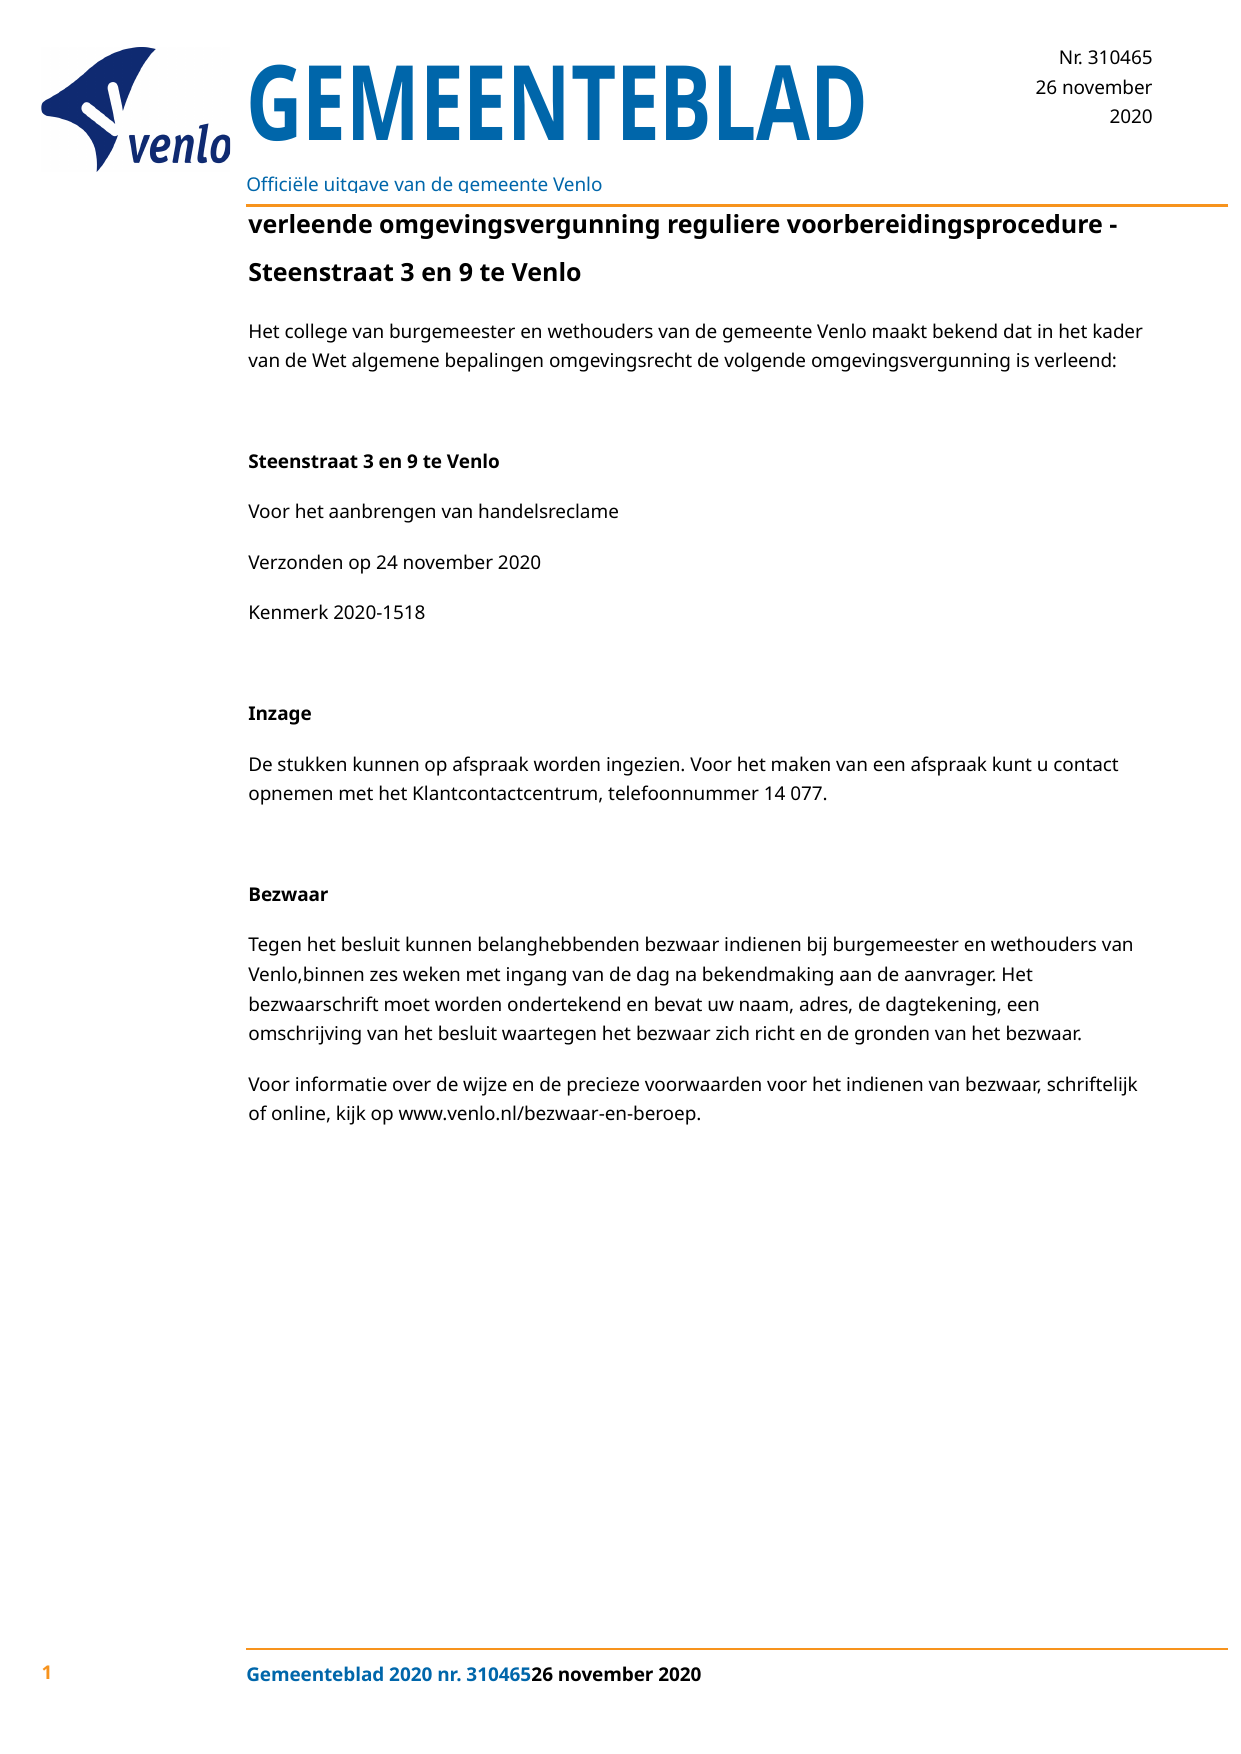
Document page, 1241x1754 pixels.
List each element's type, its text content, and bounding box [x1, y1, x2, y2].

text Kenmerk 2020-1518 [248, 599, 1152, 625]
text Voor het aanbrengen van handelsreclame [248, 499, 1152, 524]
text Tegen het besluit kunnen belanghebbenden bezwaar indienen bij burgemeester en wethouders van Venlo,binnen zes weken met ingang van de dag na bekendmaking aan de aanvrager. Het bezwaarschrift moet worden ondertekend en bevat uw naam, adres, de dagtekening, een omschrijving van het besluit waartegen het bezwaar zich richt en de gronden van het bezwaar. [248, 932, 1152, 1046]
text verleende omgevingsvergunning reguliere voorbereidingsprocedure - Steenstraat 3 en 9 te Venlo [248, 207, 1152, 288]
text Inzage [248, 700, 1152, 726]
text Steenstraat 3 en 9 te Venlo [248, 448, 1152, 474]
text Voor informatie over de wijze en de precieze voorwaarden voor het indienen van bezwaar, schriftelijk of online, kijk op www.venlo.nl/bezwaar-en-beroep. [248, 1071, 1152, 1126]
text Bezwaar [248, 881, 1152, 907]
text Verzonden op 24 november 2020 [248, 549, 1152, 575]
text Het college van burgemeester en wethouders van de gemeente Venlo maakt bekend dat in het kader van de Wet algemene bepalingen omgevingsrecht de volgende omgevingsvergunning is verleend: [248, 318, 1152, 373]
text De stukken kunnen op afspraak worden ingezien. Voor het maken van een afspraak kunt u contact opnemen met het Klantcontactcentrum, telefoonnummer 14 077. [248, 751, 1152, 806]
picture [41, 47, 231, 172]
